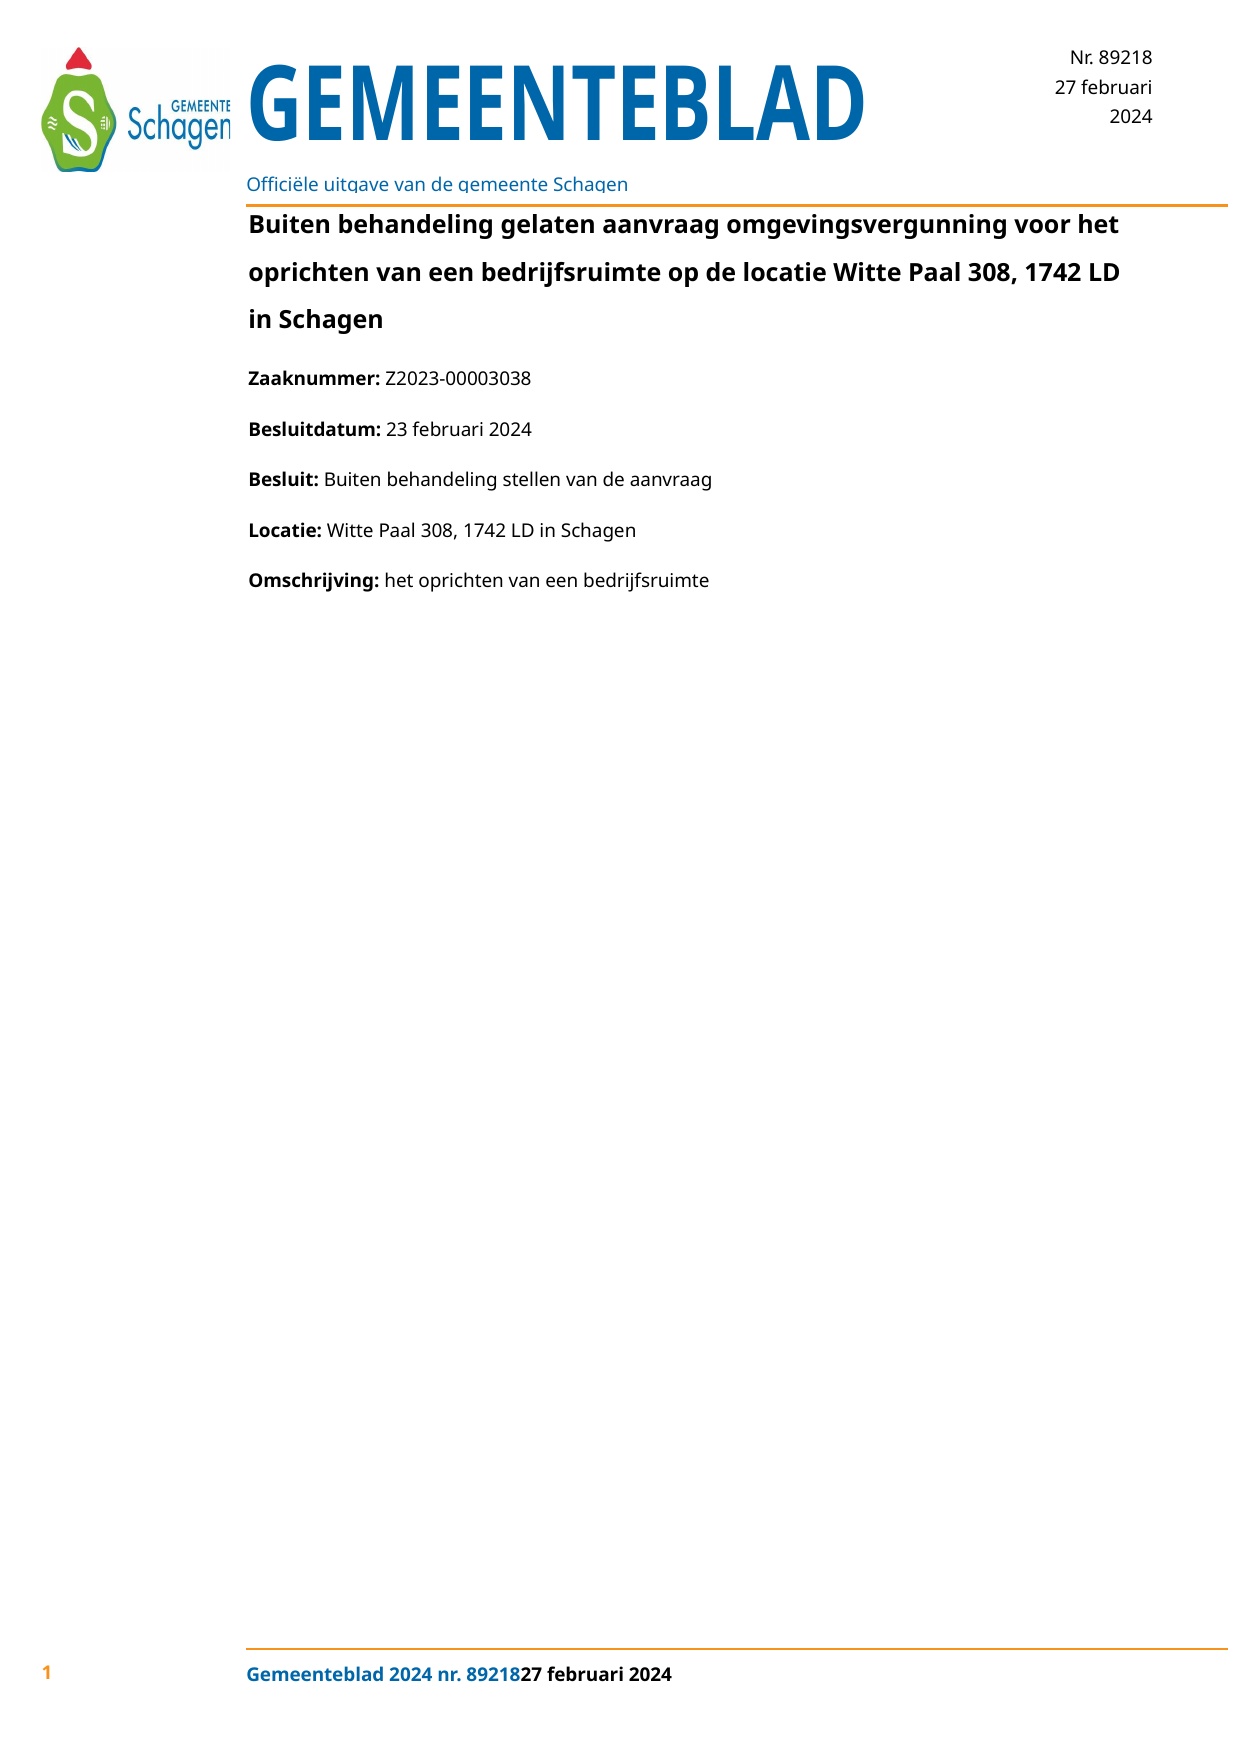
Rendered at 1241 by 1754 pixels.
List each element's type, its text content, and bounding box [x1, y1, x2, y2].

text Zaaknummer: Z2023-00003038 [248, 366, 1152, 391]
text Besluitdatum: 23 februari 2024 [248, 416, 1152, 442]
text Besluit: Buiten behandeling stellen van de aanvraag [248, 466, 1152, 492]
text Locatie: Witte Paal 308, 1742 LD in Schagen [248, 517, 1152, 542]
text Buiten behandeling gelaten aanvraag omgevingsvergunning voor het oprichten van een bedrijfsruimte op de locatie Witte Paal 308, 1742 LD in Schagen [248, 207, 1152, 336]
picture [41, 47, 231, 172]
text Omschrijving: het oprichten van een bedrijfsruimte [248, 567, 1152, 593]
